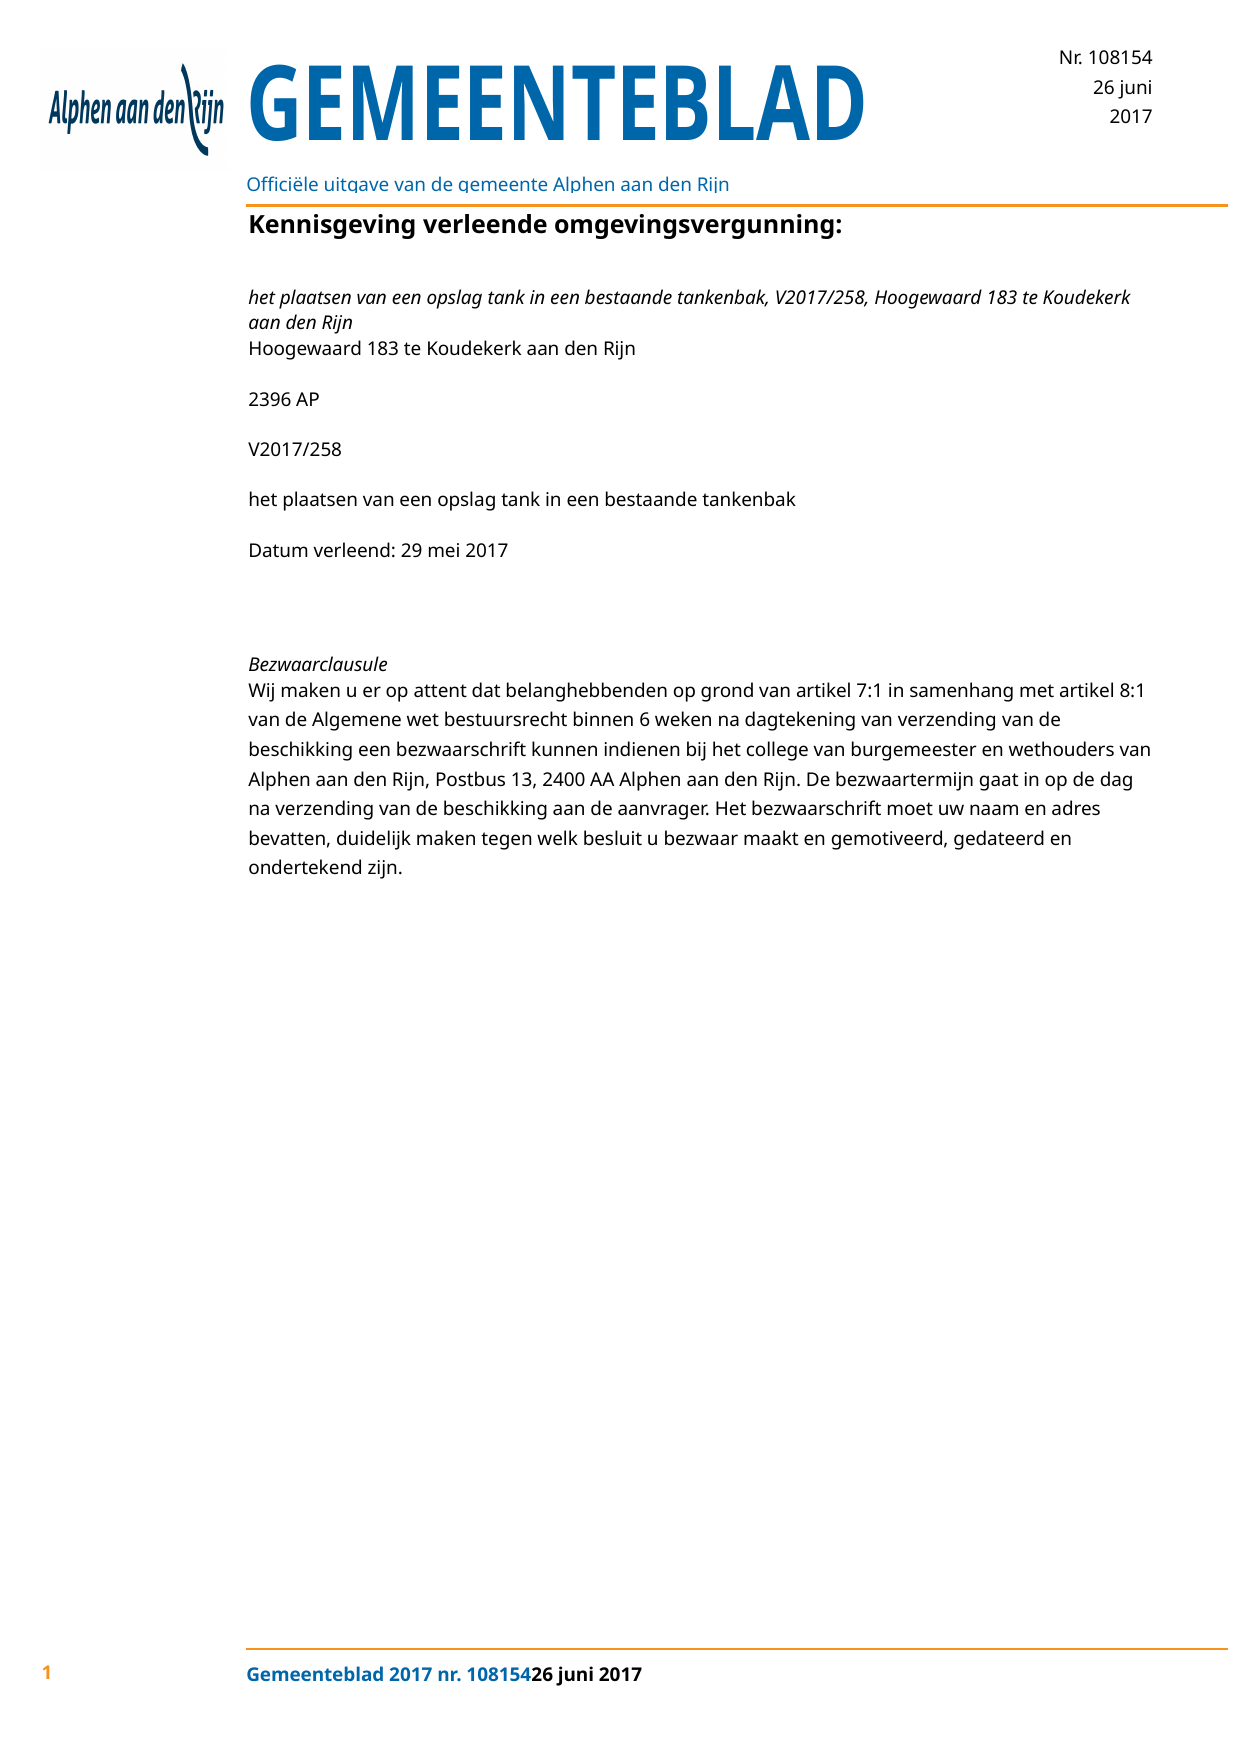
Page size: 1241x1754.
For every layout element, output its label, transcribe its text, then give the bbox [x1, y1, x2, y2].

picture [41, 47, 231, 172]
text het plaatsen van een opslag tank in een bestaande tankenbak [248, 487, 1152, 512]
text 2396 AP [248, 386, 1152, 411]
text Bezwaarclausule [248, 651, 1152, 677]
text V2017/258 [248, 436, 1152, 462]
text het plaatsen van een opslag tank in een bestaande tankenbak, V2017/258, Hoogewaard 183 te Koudekerk aan den Rijn [248, 284, 1152, 335]
text Wij maken u er op attent dat belanghebbenden op grond van artikel 7:1 in samenhang met artikel 8:1 van de Algemene wet bestuursrecht binnen 6 weken na dagtekening van verzending van de beschikking een bezwaarschrift kunnen indienen bij het college van burgemeester en wethouders van Alphen aan den Rijn, Postbus 13, 2400 AA Alphen aan den Rijn. De bezwaartermijn gaat in op de dag na verzending van de beschikking aan de aanvrager. Het bezwaarschrift moet uw naam en adres bevatten, duidelijk maken tegen welk besluit u bezwaar maakt en gemotiveerd, gedateerd en ondertekend zijn. [248, 677, 1152, 880]
text Kennisgeving verleende omgevingsvergunning: [248, 207, 1152, 241]
text Hoogewaard 183 te Koudekerk aan den Rijn [248, 335, 1152, 361]
text Datum verleend: 29 mei 2017 [248, 537, 1152, 563]
